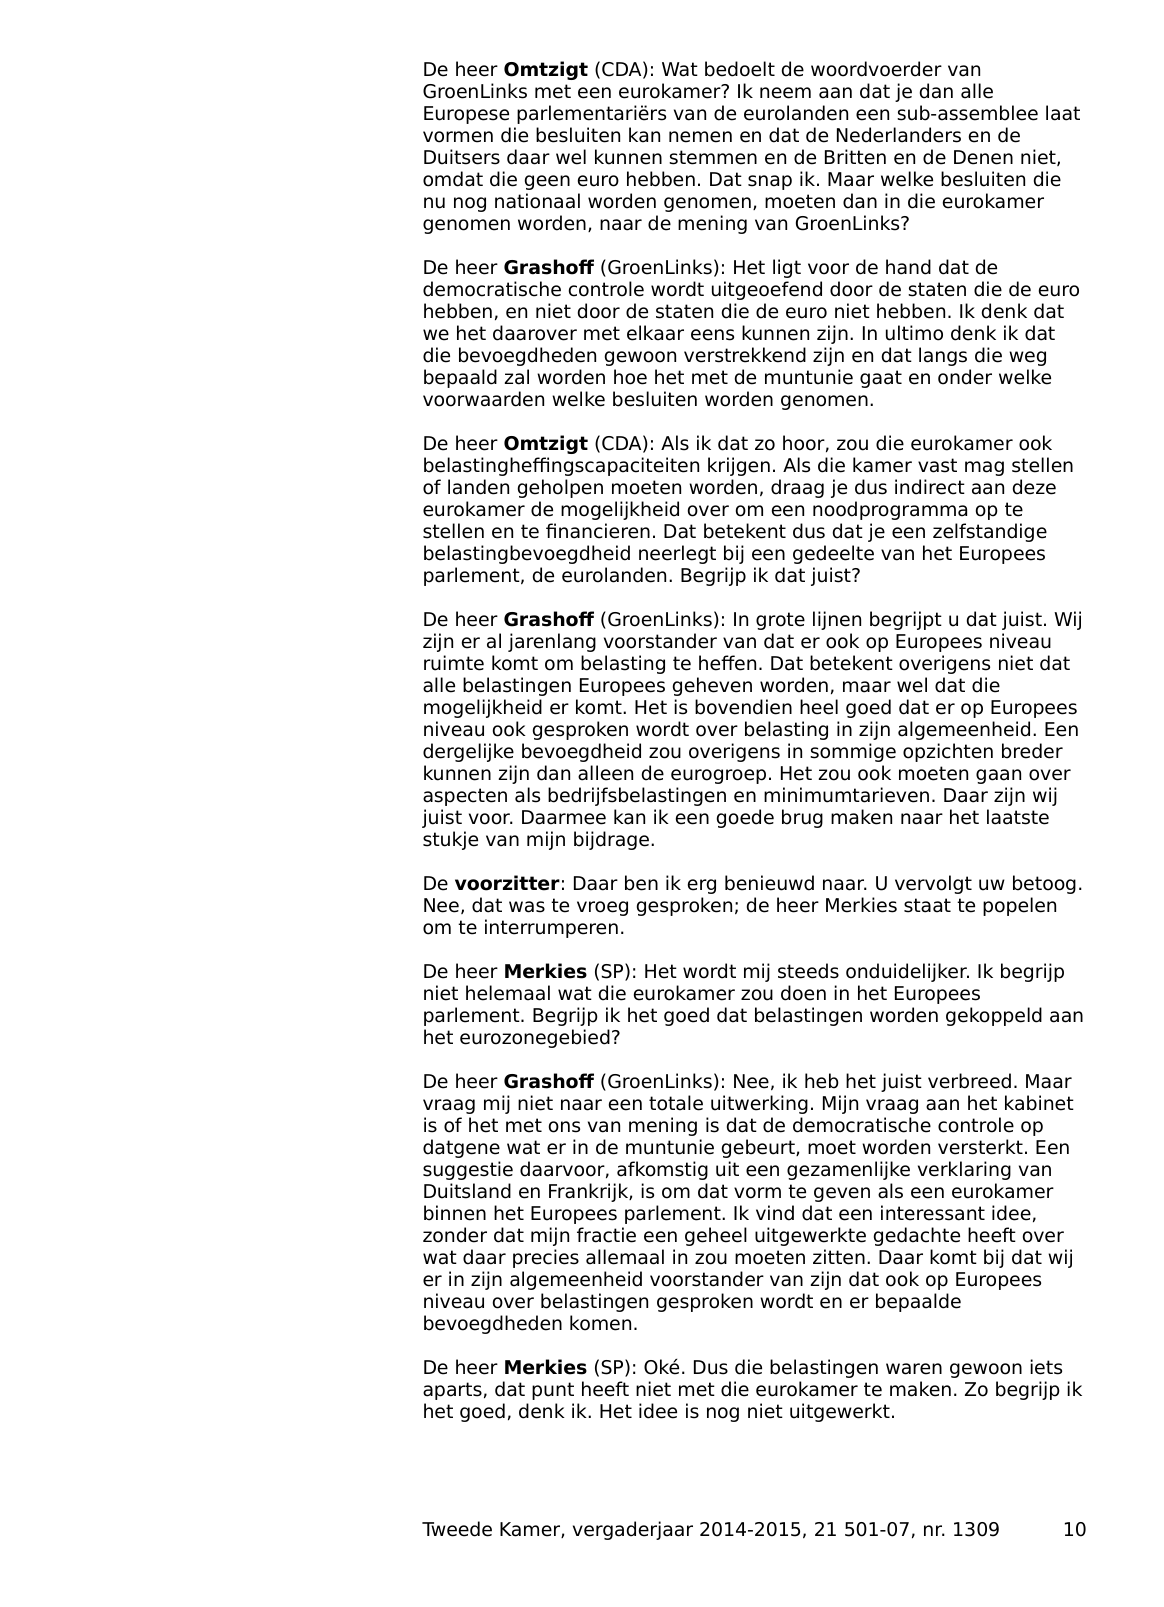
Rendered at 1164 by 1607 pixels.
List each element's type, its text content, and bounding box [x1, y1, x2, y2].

text De voorzitter: Daar ben ik erg benieuwd naar. U vervolgt uw betoog. Nee, dat was te vroeg gesproken; de heer Merkies staat te popelen om te interrumperen. [422, 873, 1087, 939]
text De heer Merkies (SP): Het wordt mij steeds onduidelijker. Ik begrijp niet helemaal wat die eurokamer zou doen in het Europees parlement. Begrijp ik het goed dat belastingen worden gekoppeld aan het eurozonegebied? [422, 961, 1087, 1049]
text De heer Omtzigt (CDA): Als ik dat zo hoor, zou die eurokamer ook belastingheffingscapaciteiten krijgen. Als die kamer vast mag stellen of landen geholpen moeten worden, draag je dus indirect aan deze eurokamer de mogelijkheid over om een noodprogramma op te stellen en te financieren. Dat betekent dus dat je een zelfstandige belastingbevoegdheid neerlegt bij een gedeelte van het Europees parlement, de eurolanden. Begrijp ik dat juist? [422, 433, 1087, 587]
text De heer Grashoff (GroenLinks): Het ligt voor de hand dat de democratische controle wordt uitgeoefend door de staten die de euro hebben, en niet door de staten die de euro niet hebben. Ik denk dat we het daarover met elkaar eens kunnen zijn. In ultimo denk ik dat die bevoegdheden gewoon verstrekkend zijn en dat langs die weg bepaald zal worden hoe het met de muntunie gaat en onder welke voorwaarden welke besluiten worden genomen. [422, 257, 1087, 411]
text De heer Grashoff (GroenLinks): Nee, ik heb het juist verbreed. Maar vraag mij niet naar een totale uitwerking. Mijn vraag aan het kabinet is of het met ons van mening is dat de democratische controle op datgene wat er in de muntunie gebeurt, moet worden versterkt. Een suggestie daarvoor, afkomstig uit een gezamenlijke verklaring van Duitsland en Frankrijk, is om dat vorm te geven als een eurokamer binnen het Europees parlement. Ik vind dat een interessant idee, zonder dat mijn fractie een geheel uitgewerkte gedachte heeft over wat daar precies allemaal in zou moeten zitten. Daar komt bij dat wij er in zijn algemeenheid voorstander van zijn dat ook op Europees niveau over belastingen gesproken wordt en er bepaalde bevoegdheden komen. [422, 1071, 1087, 1335]
text De heer Merkies (SP): Oké. Dus die belastingen waren gewoon iets aparts, dat punt heeft niet met die eurokamer te maken. Zo begrijp ik het goed, denk ik. Het idee is nog niet uitgewerkt. [422, 1357, 1087, 1423]
text De heer Omtzigt (CDA): Wat bedoelt de woordvoerder van GroenLinks met een eurokamer? Ik neem aan dat je dan alle Europese parlementariërs van de eurolanden een sub-assemblee laat vormen die besluiten kan nemen en dat de Nederlanders en de Duitsers daar wel kunnen stemmen en de Britten en de Denen niet, omdat die geen euro hebben. Dat snap ik. Maar welke besluiten die nu nog nationaal worden genomen, moeten dan in die eurokamer genomen worden, naar de mening van GroenLinks? [422, 59, 1087, 235]
text De heer Grashoff (GroenLinks): In grote lijnen begrijpt u dat juist. Wij zijn er al jarenlang voorstander van dat er ook op Europees niveau ruimte komt om belasting te heffen. Dat betekent overigens niet dat alle belastingen Europees geheven worden, maar wel dat die mogelijkheid er komt. Het is bovendien heel goed dat er op Europees niveau ook gesproken wordt over belasting in zijn algemeenheid. Een dergelijke bevoegdheid zou overigens in sommige opzichten breder kunnen zijn dan alleen de eurogroep. Het zou ook moeten gaan over aspecten als bedrijfsbelastingen en minimumtarieven. Daar zijn wij juist voor. Daarmee kan ik een goede brug maken naar het laatste stukje van mijn bijdrage. [422, 609, 1087, 851]
